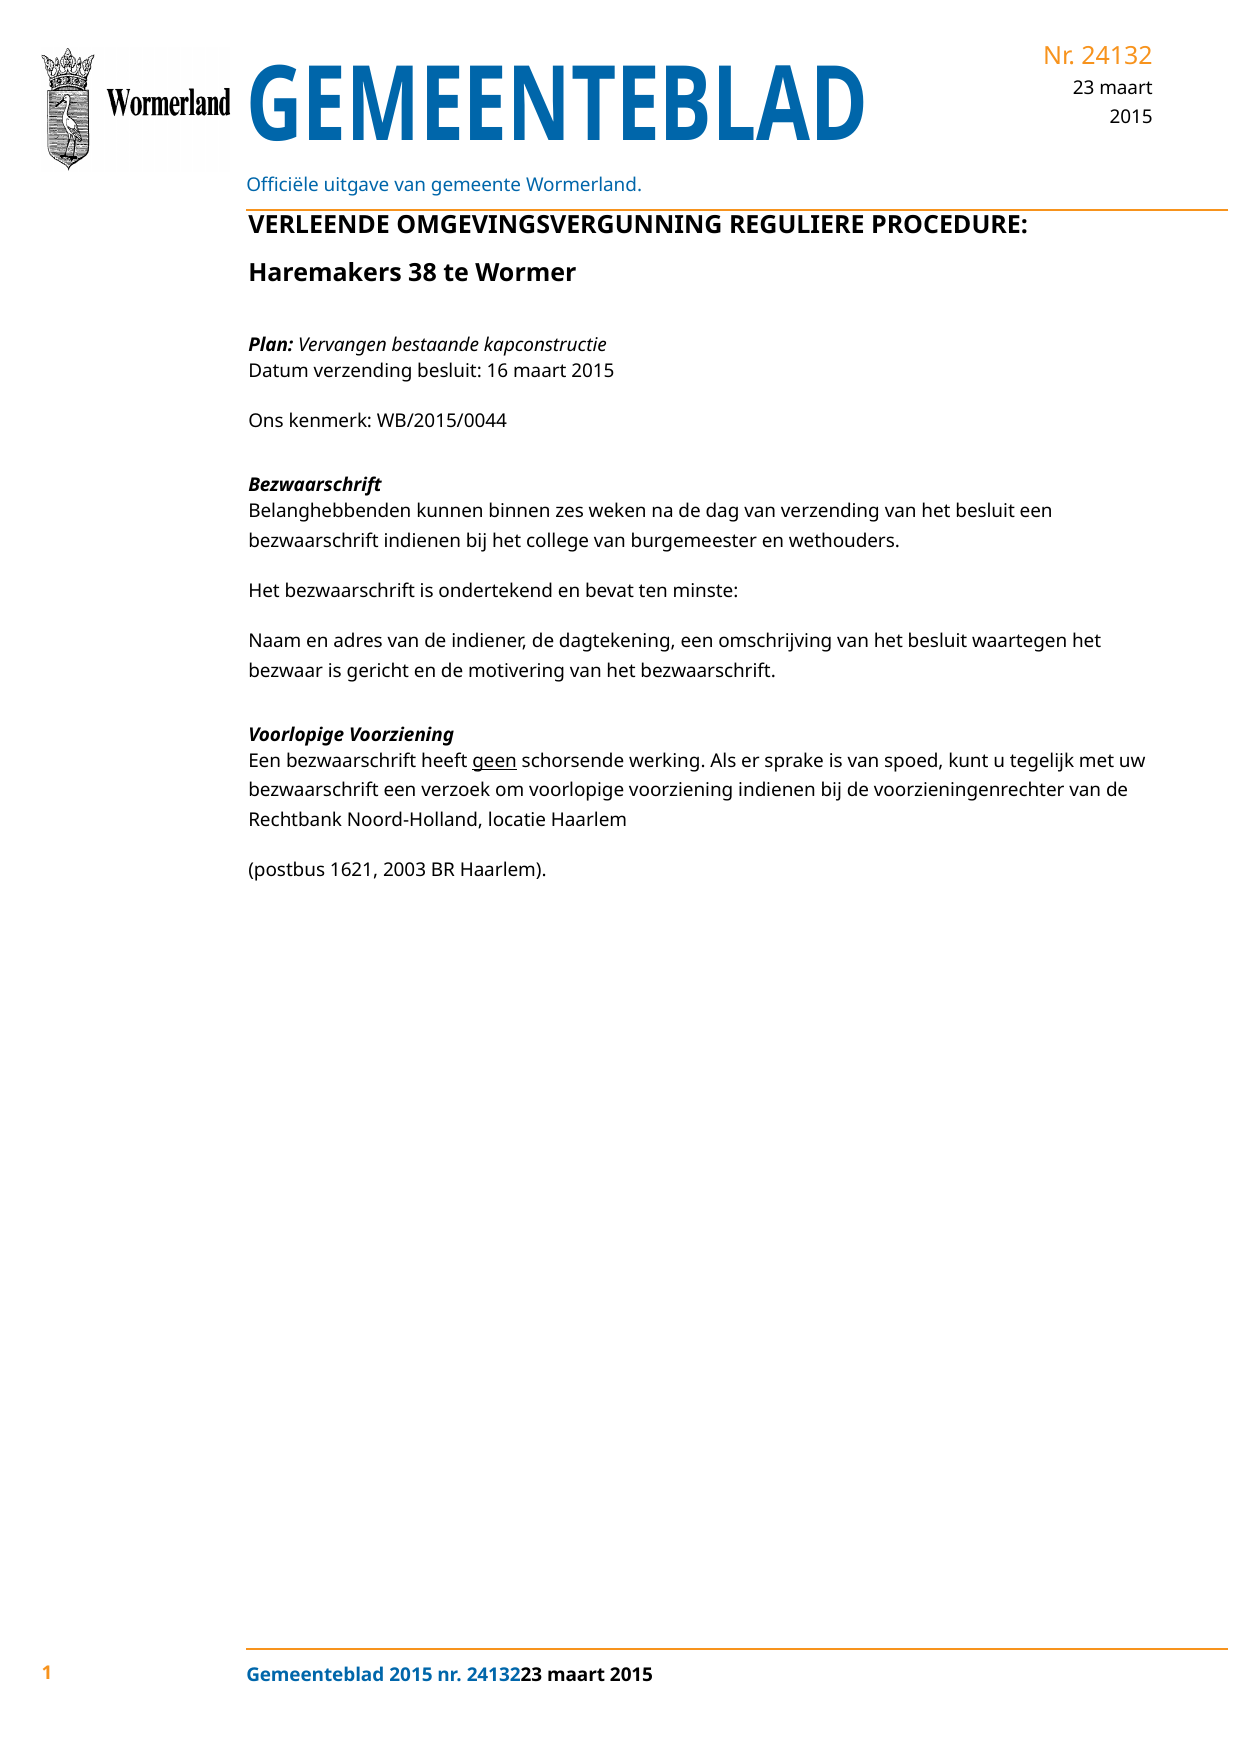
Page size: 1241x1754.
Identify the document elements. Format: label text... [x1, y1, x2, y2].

text (postbus 1621, 2003 BR Haarlem). [248, 857, 1152, 882]
picture [41, 47, 231, 172]
text VERLEENDE OMGEVINGSVERGUNNING REGULIERE PROCEDURE: Haremakers 38 te Wormer [248, 211, 1152, 288]
text Een bezwaarschrift heeft geen schorsende werking. Als er sprake is van spoed, kunt u tegelijk met uw bezwaarschrift een verzoek om voorlopige voorziening indienen bij de voorzieningenrechter van de Rechtbank Noord-Holland, locatie Haarlem [248, 747, 1152, 832]
text Belanghebbenden kunnen binnen zes weken na de dag van verzending van het besluit een bezwaarschrift indienen bij het college van burgemeester en wethouders. [248, 497, 1152, 553]
text Voorlopige Voorziening [248, 721, 1152, 747]
text Datum verzending besluit: 16 maart 2015 [248, 357, 1152, 383]
text Ons kenmerk: WB/2015/0044 [248, 408, 1152, 433]
text Plan: Vervangen bestaande kapconstructie [248, 331, 1152, 357]
text Bezwaarschrift [248, 472, 1152, 497]
text Naam en adres van de indiener, de dagtekening, een omschrijving van het besluit waartegen het bezwaar is gericht en de motivering van het bezwaarschrift. [248, 628, 1152, 683]
text Het bezwaarschrift is ondertekend en bevat ten minste: [248, 577, 1152, 603]
